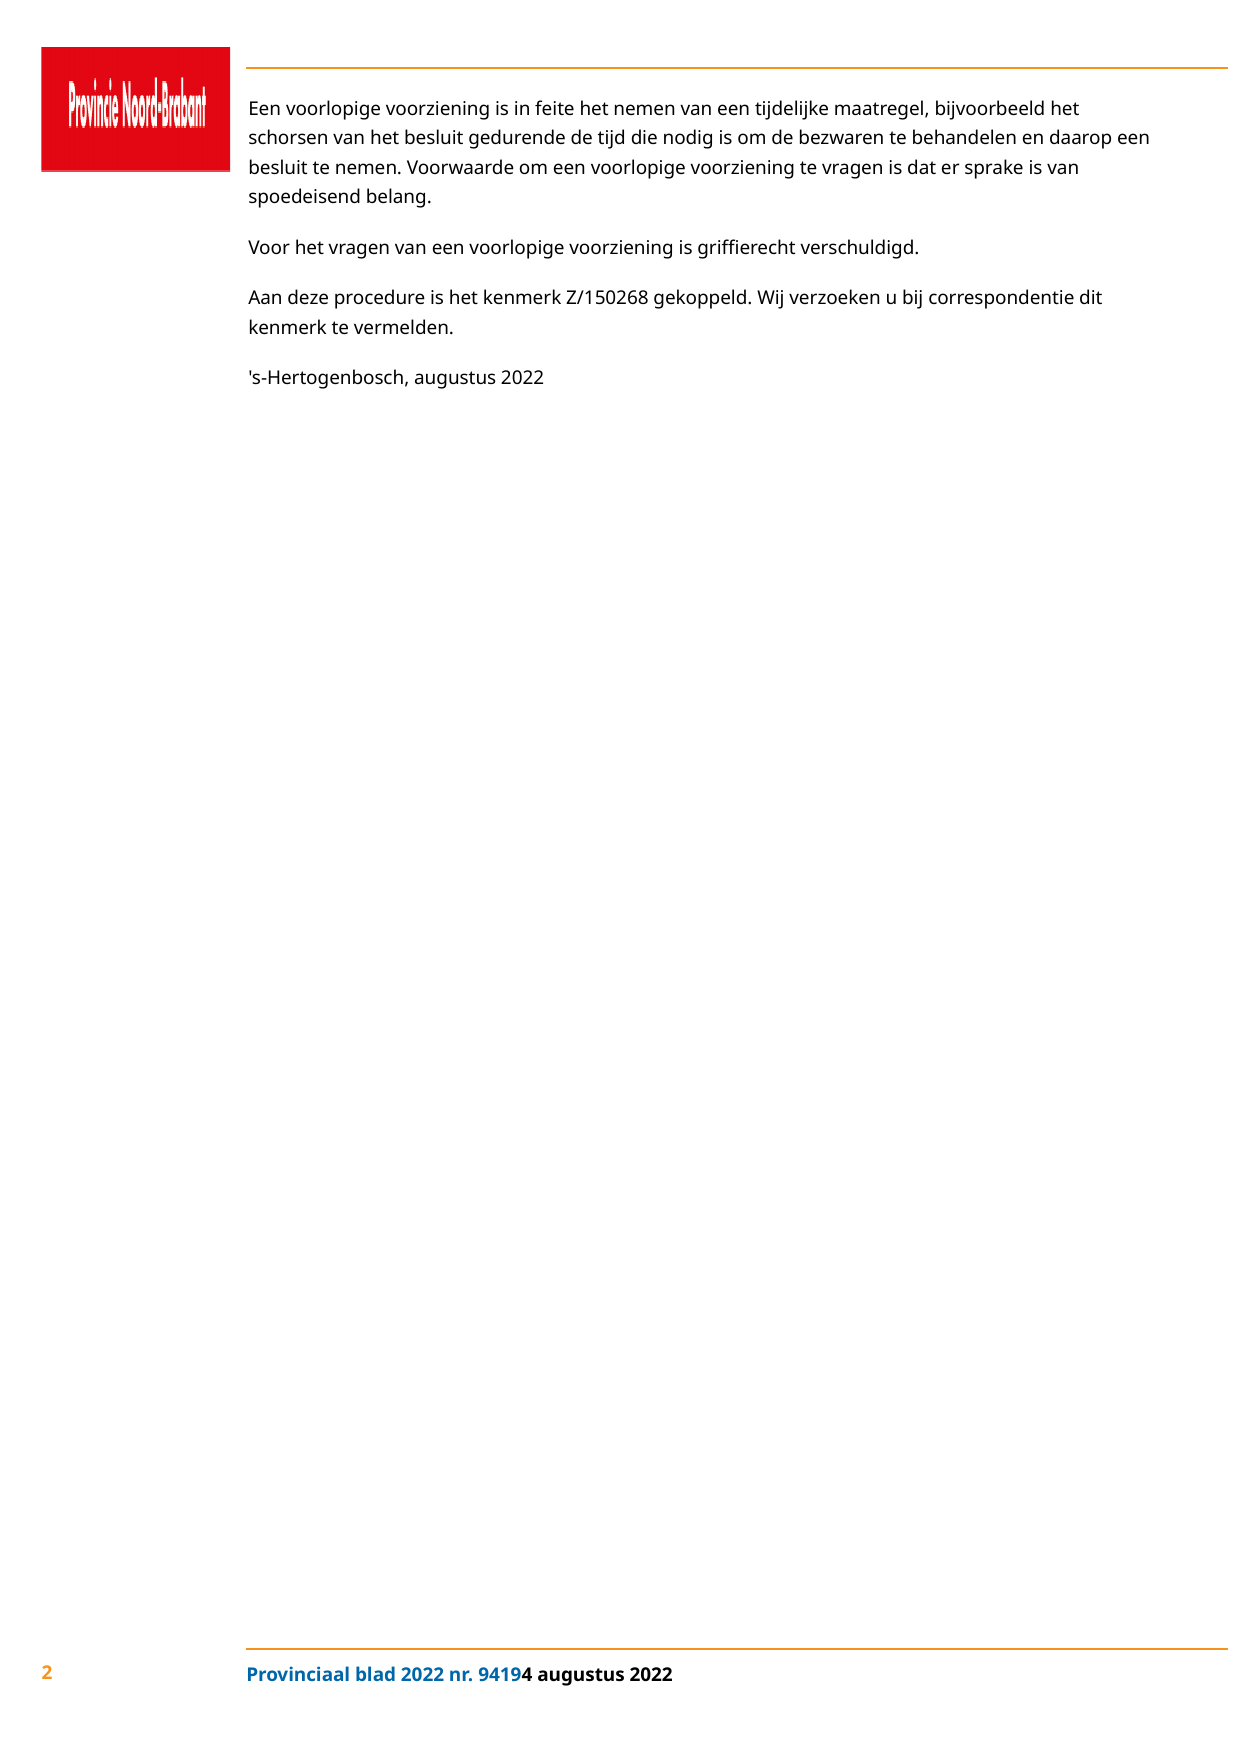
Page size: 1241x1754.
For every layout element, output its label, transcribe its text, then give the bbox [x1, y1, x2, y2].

text Een voorlopige voorziening is in feite het nemen van een tijdelijke maatregel, bijvoorbeeld het schorsen van het besluit gedurende de tijd die nodig is om de bezwaren te behandelen en daarop een besluit te nemen. Voorwaarde om een voorlopige voorziening te vragen is dat er sprake is van spoedeisend belang. [248, 95, 1152, 209]
picture [41, 47, 231, 172]
text 's-Hertogenbosch, augustus 2022 [248, 364, 1152, 390]
text Aan deze procedure is het kenmerk Z/150268 gekoppeld. Wij verzoeken u bij correspondentie dit kenmerk te vermelden. [248, 284, 1152, 340]
text Voor het vragen van een voorlopige voorziening is griffierecht verschuldigd. [248, 234, 1152, 260]
